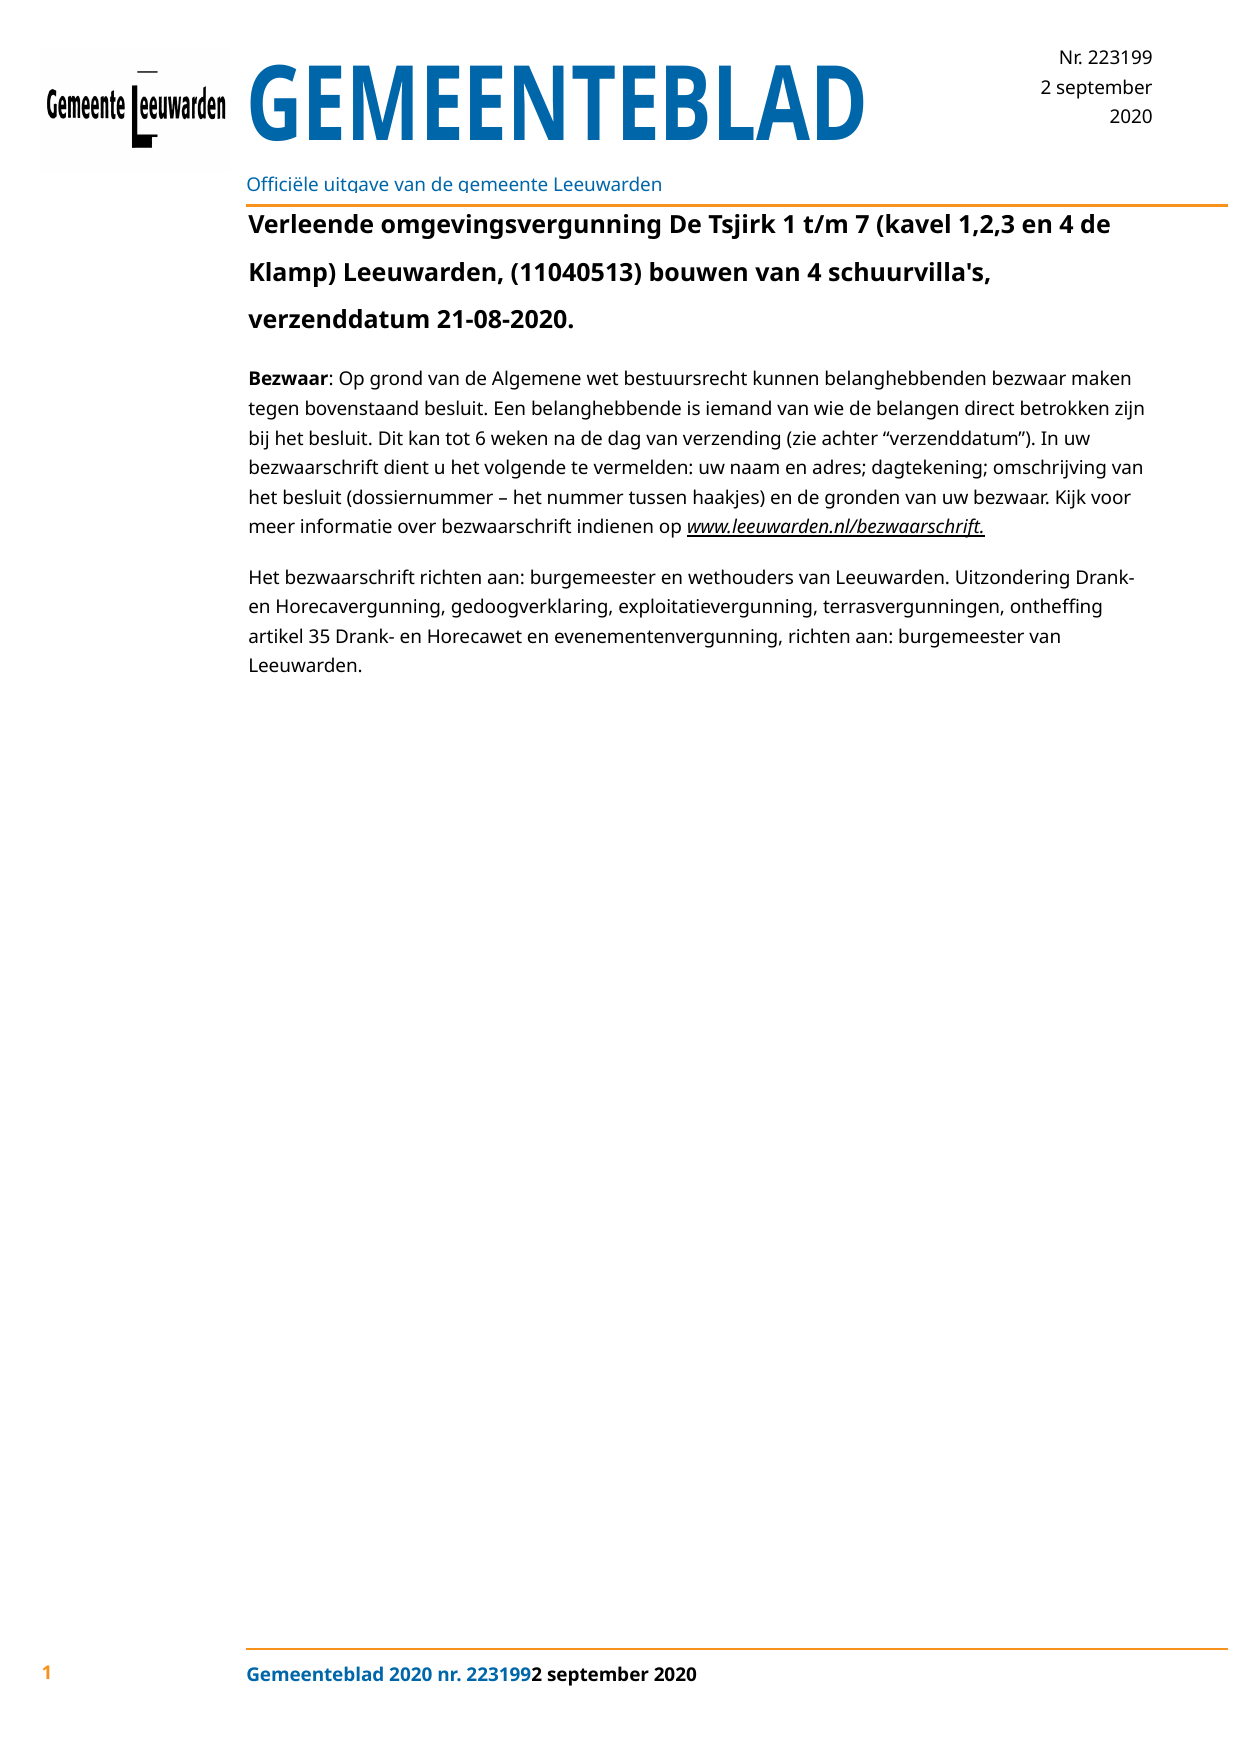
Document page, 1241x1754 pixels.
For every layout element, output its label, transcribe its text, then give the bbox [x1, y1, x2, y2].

text Verleende omgevingsvergunning De Tsjirk 1 t/m 7 (kavel 1,2,3 en 4 de Klamp) Leeuwarden, (11040513) bouwen van 4 schuurvilla's, verzenddatum 21-08-2020. [248, 207, 1152, 336]
picture [41, 47, 231, 172]
text Het bezwaarschrift richten aan: burgemeester en wethouders van Leeuwarden. Uitzondering Drank- en Horecavergunning, gedoogverklaring, exploitatievergunning, terrasvergunningen, ontheffing artikel 35 Drank- en Horecawet en evenementenvergunning, richten aan: burgemeester van Leeuwarden. [248, 564, 1152, 678]
text Bezwaar: Op grond van de Algemene wet bestuursrecht kunnen belanghebbenden bezwaar maken tegen bovenstaand besluit. Een belanghebbende is iemand van wie de belangen direct betrokken zijn bij het besluit. Dit kan tot 6 weken na de dag van verzending (zie achter “verzenddatum”). In uw bezwaarschrift dient u het volgende te vermelden: uw naam en adres; dagtekening; omschrijving van het besluit (dossiernummer – het nummer tussen haakjes) en de gronden van uw bezwaar. Kijk voor meer informatie over bezwaarschrift indienen op www.leeuwarden.nl/bezwaarschrift. [248, 366, 1152, 539]
